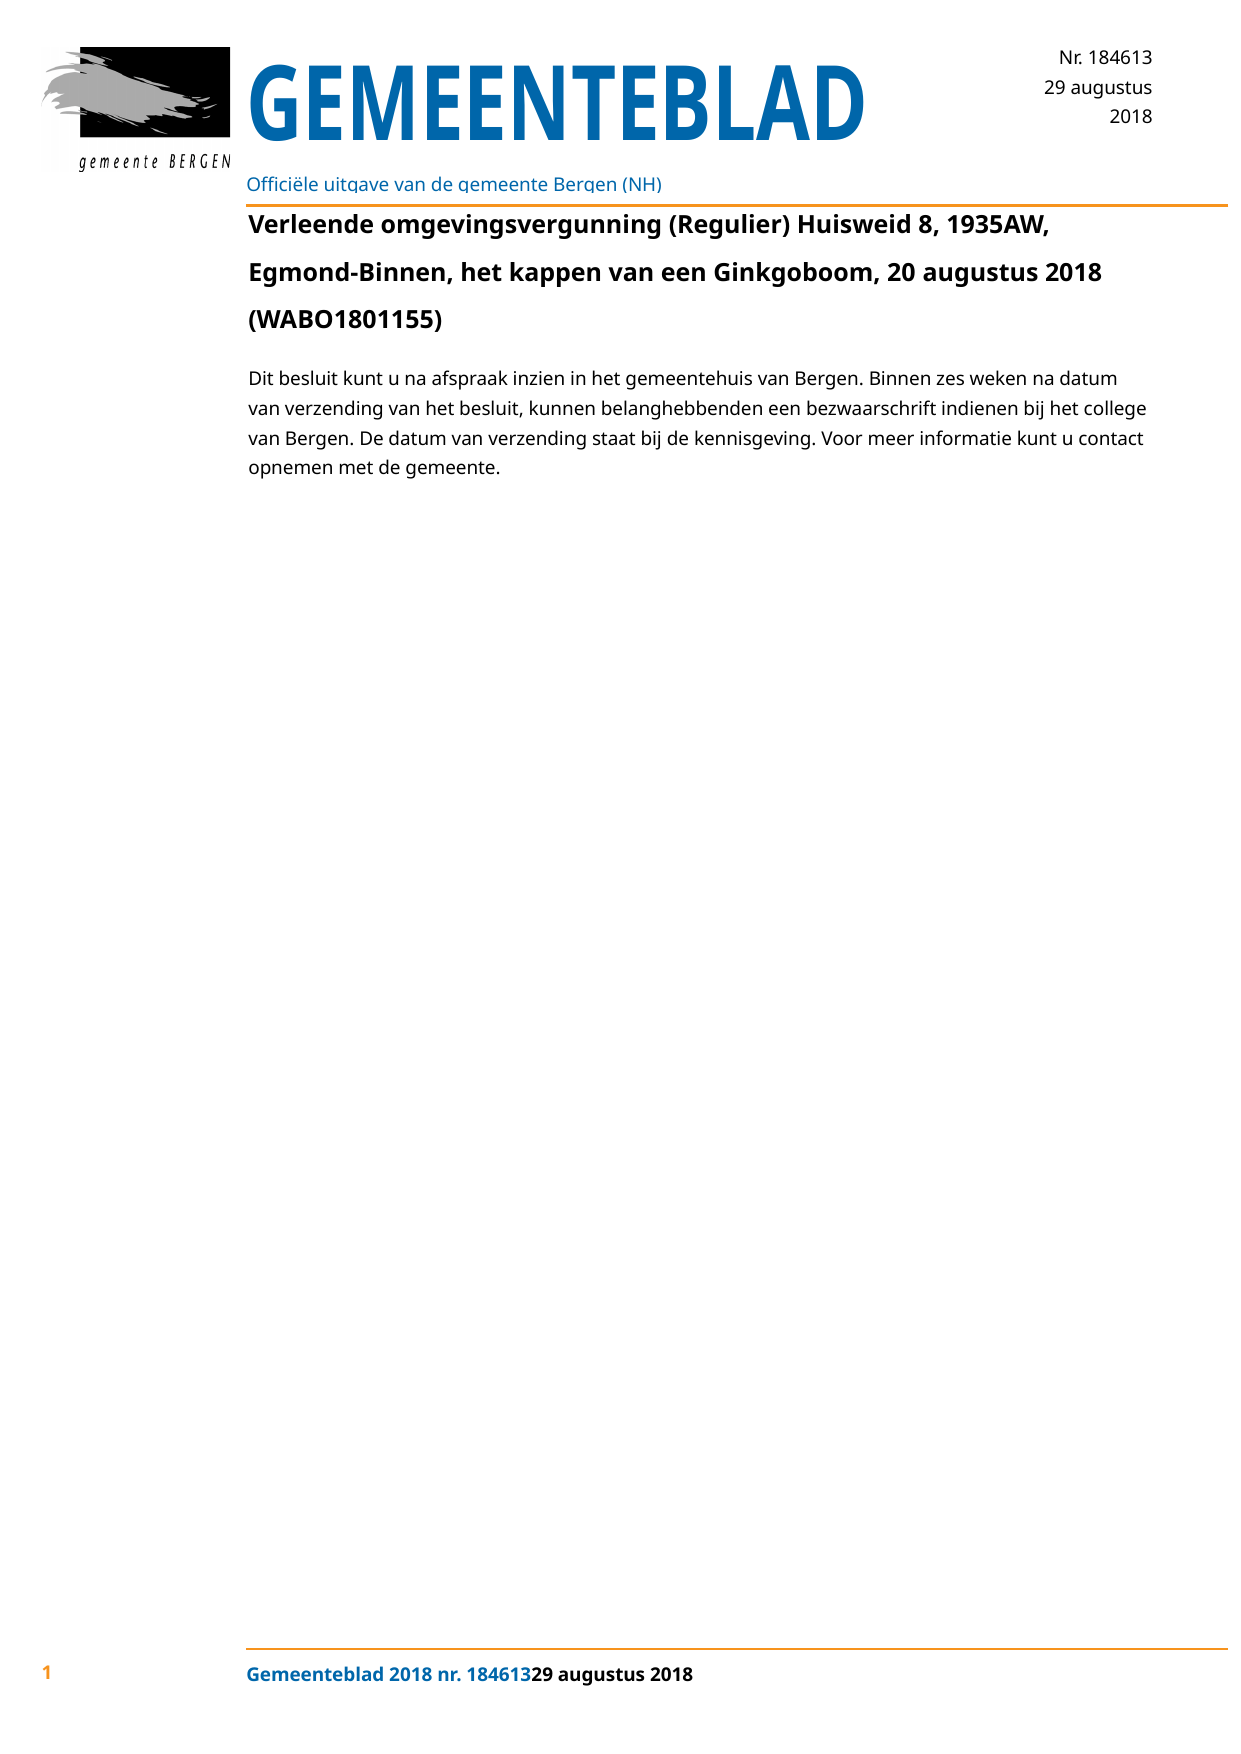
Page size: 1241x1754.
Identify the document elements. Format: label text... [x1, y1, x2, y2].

text Verleende omgevingsvergunning (Regulier) Huisweid 8, 1935AW, Egmond-Binnen, het kappen van een Ginkgoboom, 20 augustus 2018 (WABO1801155) [248, 207, 1152, 336]
picture [41, 47, 231, 172]
text Dit besluit kunt u na afspraak inzien in het gemeentehuis van Bergen. Binnen zes weken na datum van verzending van het besluit, kunnen belanghebbenden een bezwaarschrift indienen bij het college van Bergen. De datum van verzending staat bij de kennisgeving. Voor meer informatie kunt u contact opnemen met de gemeente. [248, 366, 1152, 480]
